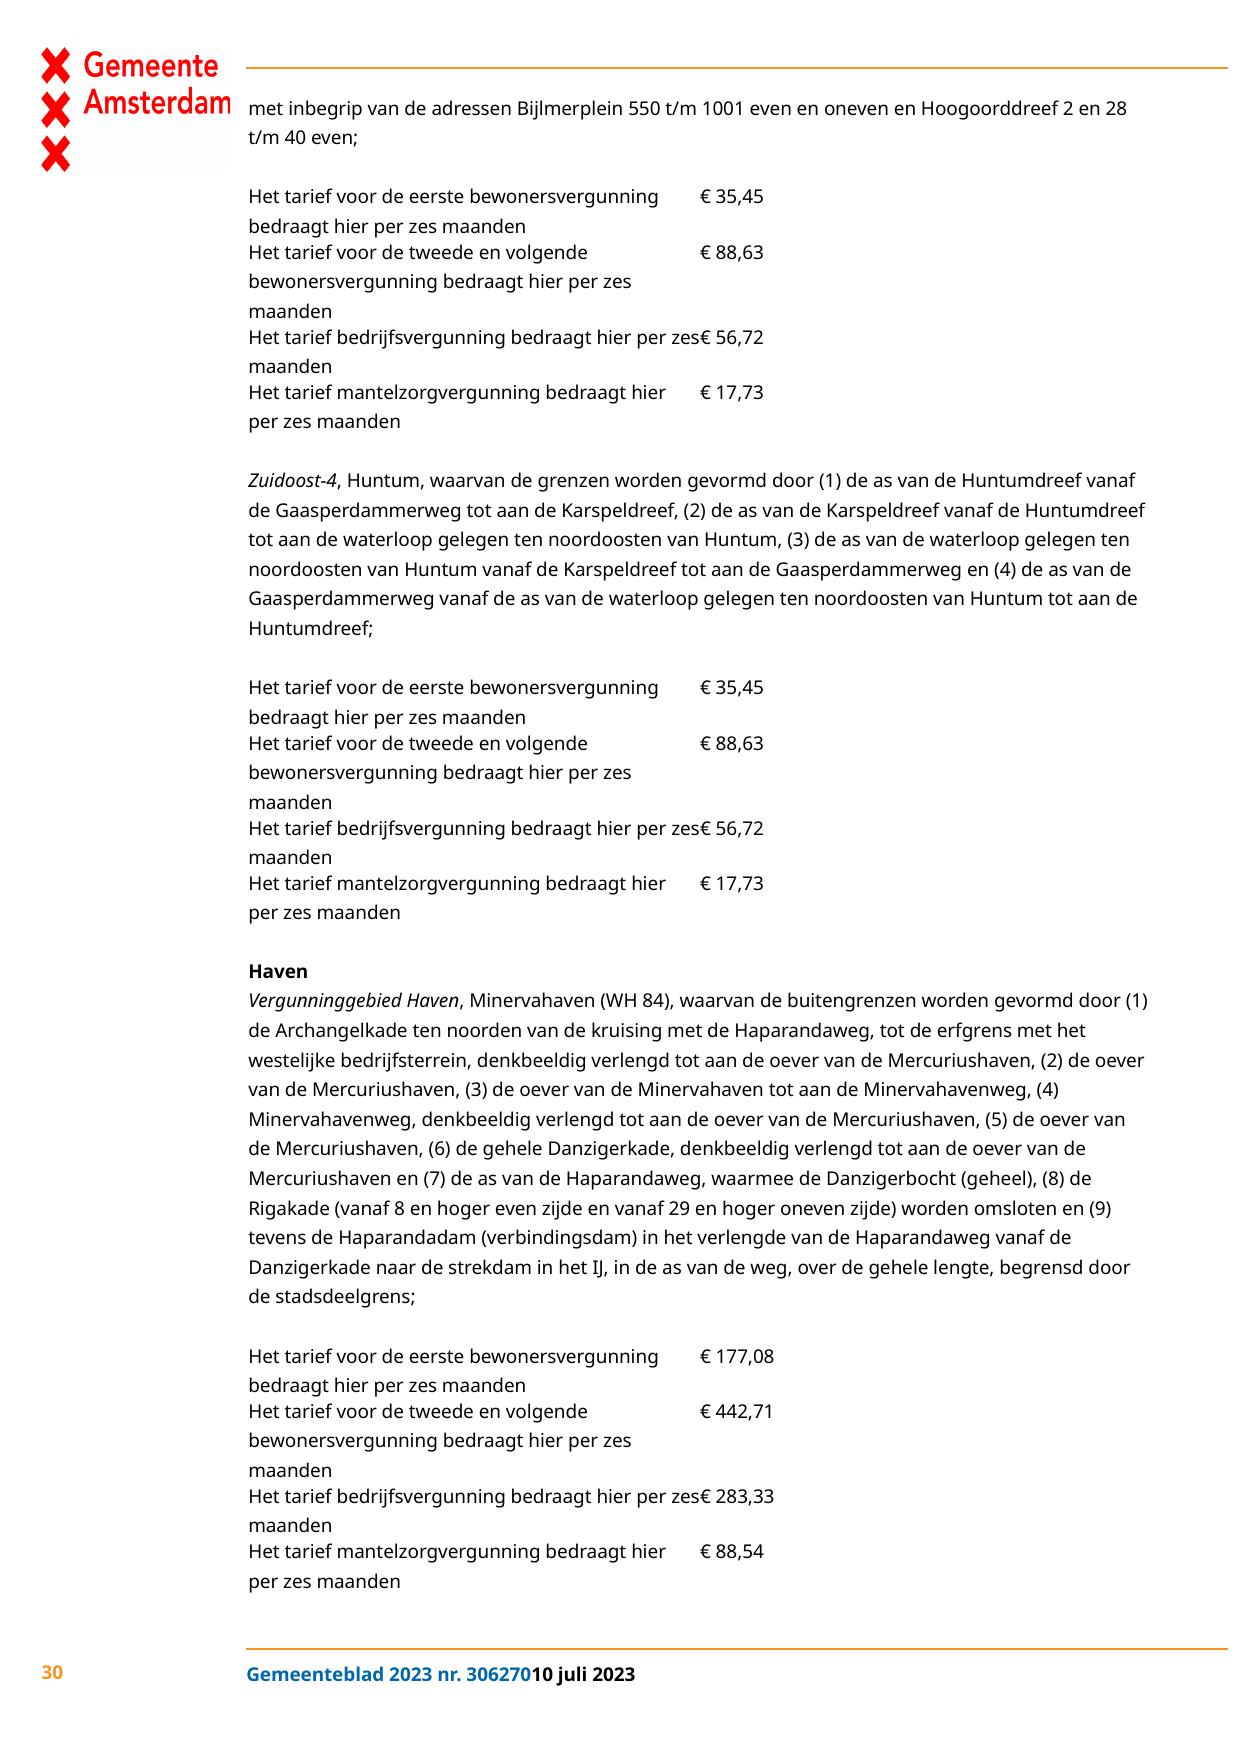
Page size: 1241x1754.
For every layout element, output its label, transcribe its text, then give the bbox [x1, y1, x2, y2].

text met inbegrip van de adressen Bijlmerplein 550 t/m 1001 even en oneven en Hoogoorddreef 2 en 28 t/m 40 even; [248, 95, 1152, 150]
table_cell € 442,71 [700, 1398, 1152, 1483]
text Vergunninggebied Haven, Minervahaven (WH 84), waarvan de buitengrenzen worden gevormd door (1) de Archangelkade ten noorden van de kruising met de Haparandaweg, tot de erfgrens met het westelijke bedrijfsterrein, denkbeeldig verlengd tot aan de oever van de Mercuriushaven, (2) de oever van de Mercuriushaven, (3) de oever van de Minervahaven tot aan de Minervahavenweg, (4) Minervahavenweg, denkbeeldig verlengd tot aan de oever van de Mercuriushaven, (5) de oever van de Mercuriushaven, (6) de gehele Danzigerkade, denkbeeldig verlengd tot aan de oever van de Mercuriushaven en (7) de as van de Haparandaweg, waarmee de Danzigerbocht (geheel), (8) de Rigakade (vanaf 8 en hoger even zijde en vanaf 29 en hoger oneven zijde) worden omsloten en (9) tevens de Haparandadam (verbindingsdam) in het verlengde van de Haparandaweg vanaf de Danzigerkade naar de strekdam in het IJ, in de as van de weg, over de gehele lengte, begrensd door de stadsdeelgrens; [248, 988, 1152, 1309]
table_cell € 17,73 [700, 870, 1152, 925]
table_cell Het tarief voor de tweede en volgende bewonersvergunning bedraagt hier per zes maanden [248, 239, 700, 324]
table_cell Het tarief bedrijfsvergunning bedraagt hier per zes maanden [248, 1483, 700, 1538]
table_cell Het tarief voor de tweede en volgende bewonersvergunning bedraagt hier per zes maanden [248, 1398, 700, 1483]
table_header € 177,08 [700, 1343, 1152, 1398]
table_cell Het tarief bedrijfsvergunning bedraagt hier per zes maanden [248, 815, 700, 870]
table_cell € 56,72 [700, 324, 1152, 379]
table_cell € 56,72 [700, 815, 1152, 870]
text Haven [248, 958, 1152, 984]
table_cell Het tarief mantelzorgvergunning bedraagt hier per zes maanden [248, 1538, 700, 1594]
table_header Het tarief voor de eerste bewonersvergunning bedraagt hier per zes maanden [248, 675, 700, 730]
table_header Het tarief voor de eerste bewonersvergunning bedraagt hier per zes maanden [248, 184, 700, 239]
table_header € 35,45 [700, 184, 1152, 239]
table_cell € 88,63 [700, 239, 1152, 324]
table_cell € 88,63 [700, 730, 1152, 815]
table_cell Het tarief voor de tweede en volgende bewonersvergunning bedraagt hier per zes maanden [248, 730, 700, 815]
table_cell Het tarief mantelzorgvergunning bedraagt hier per zes maanden [248, 379, 700, 434]
table_cell € 17,73 [700, 379, 1152, 434]
picture [41, 47, 231, 172]
table_header Het tarief voor de eerste bewonersvergunning bedraagt hier per zes maanden [248, 1343, 700, 1398]
text Zuidoost-4, Huntum, waarvan de grenzen worden gevormd door (1) de as van de Huntumdreef vanaf de Gaasperdammerweg tot aan de Karspeldreef, (2) de as van de Karspeldreef vanaf de Huntumdreef tot aan de waterloop gelegen ten noordoosten van Huntum, (3) de as van de waterloop gelegen ten noordoosten van Huntum vanaf de Karspeldreef tot aan de Gaasperdammerweg en (4) de as van de Gaasperdammerweg vanaf de as van de waterloop gelegen ten noordoosten van Huntum tot aan de Huntumdreef; [248, 467, 1152, 641]
table_header € 35,45 [700, 675, 1152, 730]
table_cell Het tarief mantelzorgvergunning bedraagt hier per zes maanden [248, 870, 700, 925]
table_cell € 283,33 [700, 1483, 1152, 1538]
table_cell Het tarief bedrijfsvergunning bedraagt hier per zes maanden [248, 324, 700, 379]
table_cell € 88,54 [700, 1538, 1152, 1594]
